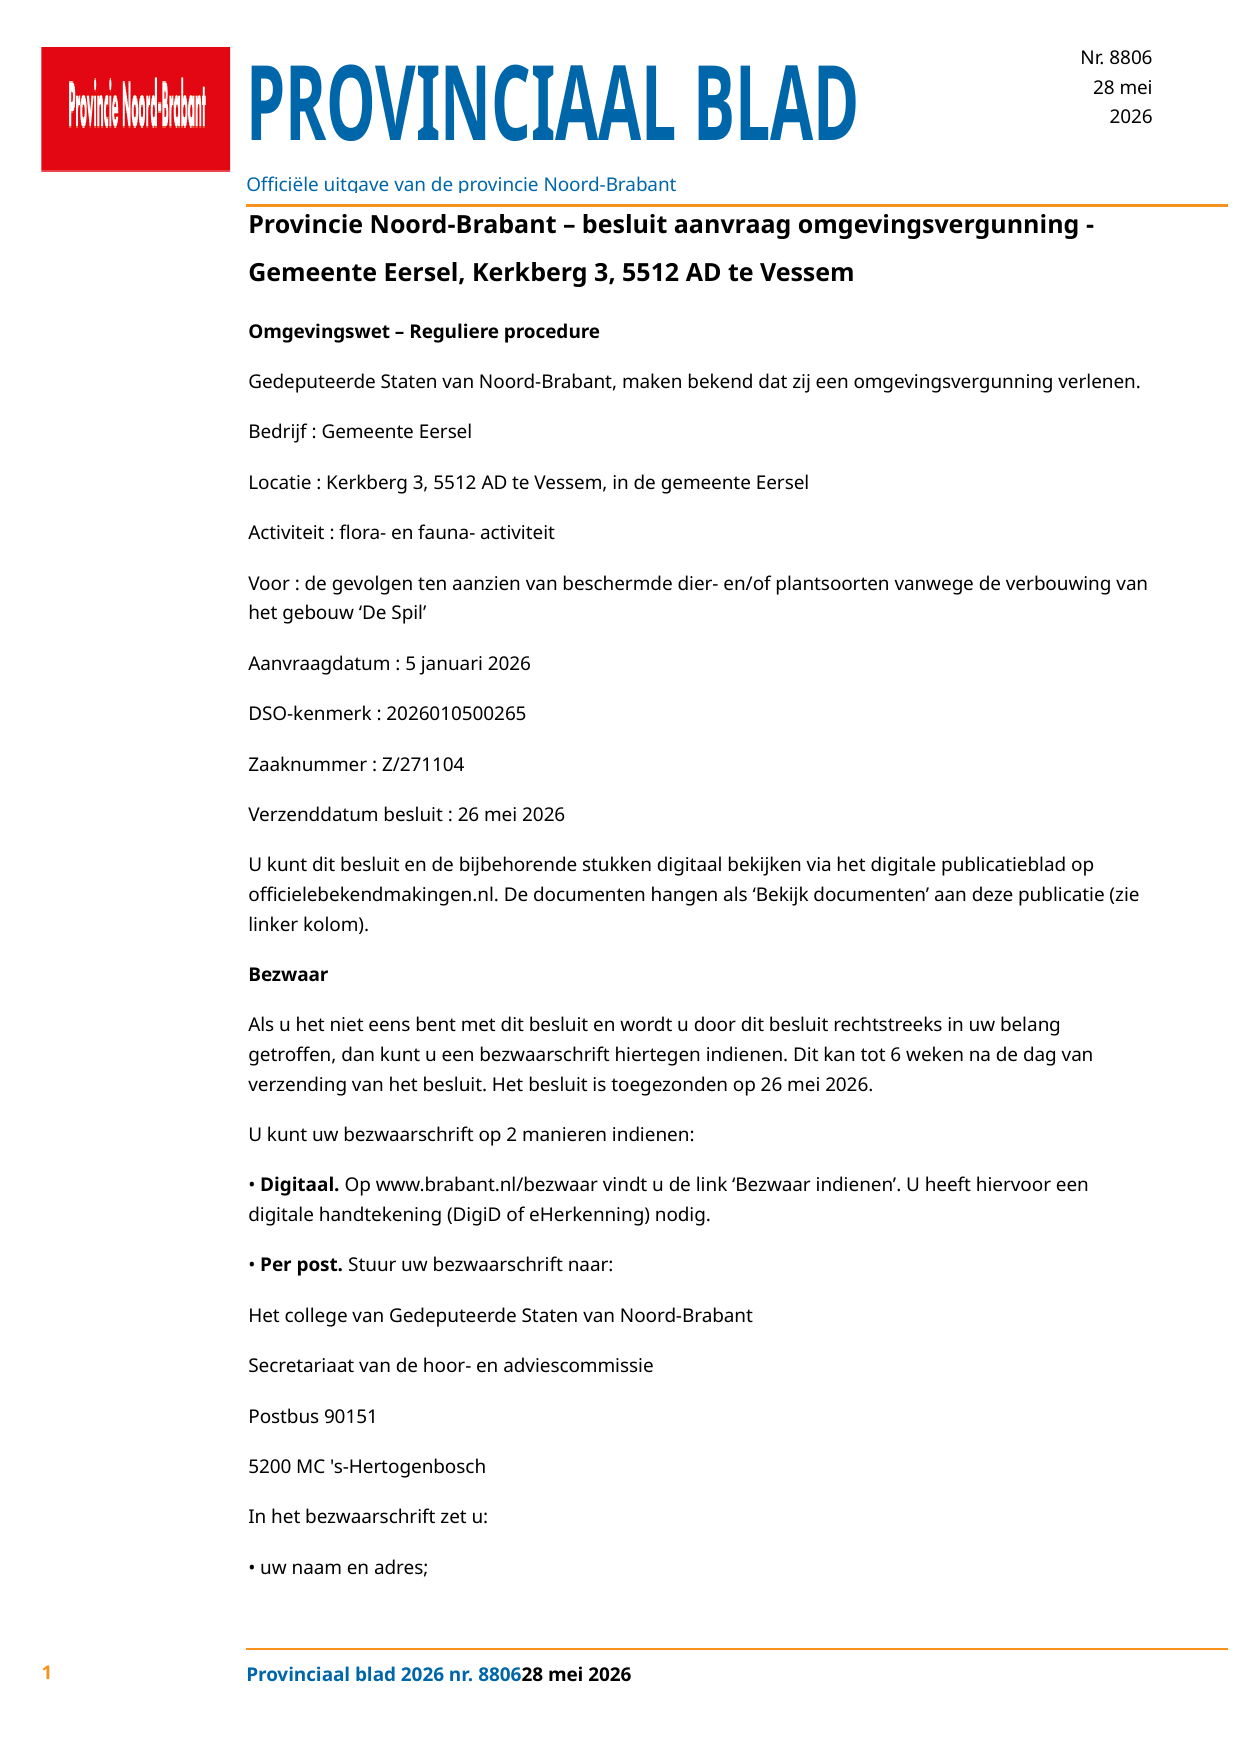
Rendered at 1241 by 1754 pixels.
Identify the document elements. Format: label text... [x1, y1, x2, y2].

text In het bezwaarschrift zet u: [248, 1504, 1152, 1529]
text Als u het niet eens bent met dit besluit en wordt u door dit besluit rechtstreeks in uw belang getroffen, dan kunt u een bezwaarschrift hiertegen indienen. Dit kan tot 6 weken na de dag van verzending van het besluit. Het besluit is toegezonden op 26 mei 2026. [248, 1012, 1152, 1097]
text Bedrijf : Gemeente Eersel [248, 419, 1152, 444]
text DSO-kenmerk : 2026010500265 [248, 700, 1152, 726]
text • Per post. Stuur uw bezwaarschrift naar: [248, 1252, 1152, 1277]
text Voor : de gevolgen ten aanzien van beschermde dier- en/of plantsoorten vanwege de verbouwing van het gebouw ‘De Spil’ [248, 570, 1152, 625]
text Aanvraagdatum : 5 januari 2026 [248, 650, 1152, 676]
text Locatie : Kerkberg 3, 5512 AD te Vessem, in de gemeente Eersel [248, 469, 1152, 495]
text Verzenddatum besluit : 26 mei 2026 [248, 801, 1152, 827]
text Provincie Noord-Brabant – besluit aanvraag omgevingsvergunning - Gemeente Eersel, Kerkberg 3, 5512 AD te Vessem [248, 207, 1152, 288]
text Activiteit : flora- en fauna- activiteit [248, 519, 1152, 545]
text 5200 MC 's‑Hertogenbosch [248, 1453, 1152, 1479]
text U kunt dit besluit en de bijbehorende stukken digitaal bekijken via het digitale publicatieblad op officielebekendmakingen.nl. De documenten hangen als ‘Bekijk documenten’ aan deze publicatie (zie linker kolom). [248, 852, 1152, 937]
text Gedeputeerde Staten van Noord-Brabant, maken bekend dat zij een omgevingsvergunning verlenen. [248, 368, 1152, 394]
text • uw naam en adres; [248, 1554, 1152, 1580]
text • Digitaal. Op www.brabant.nl/bezwaar vindt u de link ‘Bezwaar indienen’. U heeft hiervoor een digitale handtekening (DigiD of eHerkenning) nodig. [248, 1172, 1152, 1227]
text U kunt uw bezwaarschrift op 2 manieren indienen: [248, 1121, 1152, 1147]
text Het college van Gedeputeerde Staten van Noord-Brabant [248, 1302, 1152, 1328]
text Zaaknummer : Z/271104 [248, 751, 1152, 777]
text Omgevingswet – Reguliere procedure [248, 318, 1152, 344]
text Postbus 90151 [248, 1403, 1152, 1429]
text Bezwaar [248, 961, 1152, 987]
text Secretariaat van de hoor- en adviescommissie [248, 1352, 1152, 1378]
picture [41, 47, 231, 172]
